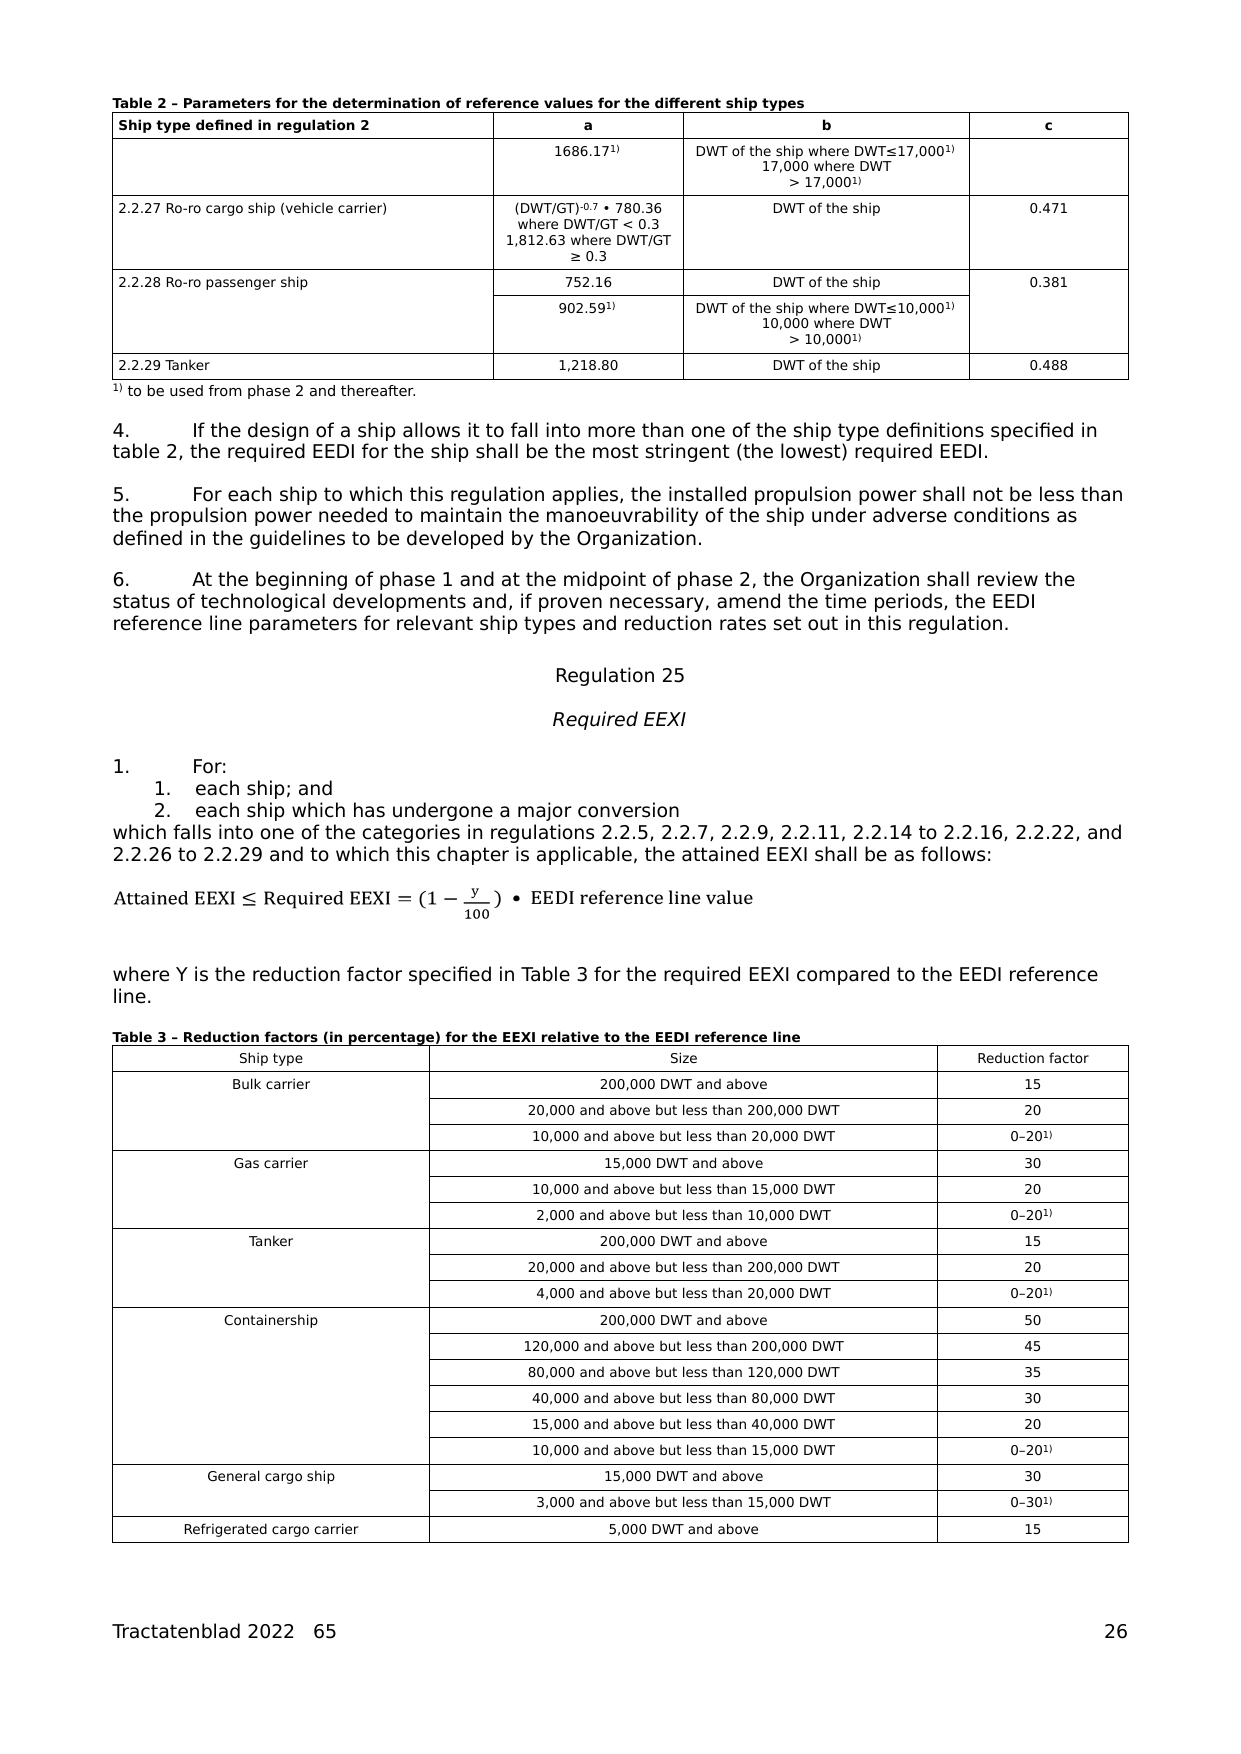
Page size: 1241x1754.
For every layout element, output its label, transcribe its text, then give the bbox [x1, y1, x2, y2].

table_cell 0–201) [938, 1203, 1128, 1228]
table_cell 20 [938, 1255, 1128, 1280]
table_cell 752.16 [494, 270, 683, 295]
table_cell 2,000 and above but less than 10,000 DWT [430, 1203, 937, 1228]
table_cell 0–301) [938, 1491, 1128, 1516]
table_cell Ship type defined in regulation 2 [113, 113, 493, 138]
table_cell 200,000 DWT and above [430, 1308, 937, 1333]
table_cell 0.381 [970, 270, 1128, 352]
table_cell 30 [938, 1151, 1128, 1176]
table_cell 1686.171) [494, 139, 683, 195]
table_cell Ship type [113, 1046, 429, 1071]
table_cell 3,000 and above but less than 15,000 DWT [430, 1491, 937, 1516]
text which falls into one of the categories in regulations 2.2.5, 2.2.7, 2.2.9, 2.2.11, 2.2.14 to 2.2.16, 2.2.22, and 2.2.26 to 2.2.29 and to which this chapter is applicable, the attained EEXI shall be as follows: [112, 822, 1128, 866]
table_cell 15,000 DWT and above [430, 1465, 937, 1489]
table_cell 0–201) [938, 1281, 1128, 1307]
table_cell 1,218.80 [494, 354, 683, 379]
table_cell 10,000 and above but less than 15,000 DWT [430, 1438, 937, 1463]
table_cell 20 [938, 1099, 1128, 1123]
table_header Table 2 – Parameters for the determination of reference values for the different ship types [112, 96, 1128, 112]
table_cell Gas carrier [113, 1151, 429, 1228]
table_cell 30 [938, 1465, 1128, 1489]
table_cell 20 [938, 1412, 1128, 1437]
text 1. each ship; and [153, 778, 1128, 800]
table_cell 15 [938, 1072, 1128, 1097]
table_cell 200,000 DWT and above [430, 1072, 937, 1097]
table_cell 80,000 and above but less than 120,000 DWT [430, 1360, 937, 1385]
subtitle Regulation 25 Required EEXI [112, 665, 1128, 731]
text 5. For each ship to which this regulation applies, the installed propulsion power shall not be less than the propulsion power needed to maintain the manoeuvrability of the ship under adverse conditions as defined in the guidelines to be developed by the Organization. [112, 483, 1128, 549]
text 2. each ship which has undergone a major conversion [153, 800, 1128, 822]
table_cell Bulk carrier [113, 1072, 429, 1150]
table_cell 120,000 and above but less than 200,000 DWT [430, 1334, 937, 1359]
table_cell 15 [938, 1229, 1128, 1254]
table_cell 15 [938, 1517, 1128, 1542]
table_cell 0–201) [938, 1438, 1128, 1463]
table_header Table 3 – Reduction factors (in percentage) for the EEXI relative to the EEDI reference line [112, 1029, 1128, 1045]
table_cell 10,000 and above but less than 15,000 DWT [430, 1177, 937, 1202]
table_cell Size [430, 1046, 937, 1071]
table_cell 20,000 and above but less than 200,000 DWT [430, 1099, 937, 1123]
table_cell 1) to be used from phase 2 and thereafter. [112, 380, 1128, 399]
table_cell [970, 139, 1128, 195]
table_cell 10,000 and above but less than 20,000 DWT [430, 1125, 937, 1150]
table_cell 15,000 and above but less than 40,000 DWT [430, 1412, 937, 1437]
table_cell 15,000 DWT and above [430, 1151, 937, 1176]
table_cell 50 [938, 1308, 1128, 1333]
table_cell [113, 139, 493, 195]
table_cell 0.471 [970, 196, 1128, 269]
table_cell 0–201) [938, 1125, 1128, 1150]
table_cell 20,000 and above but less than 200,000 DWT [430, 1255, 937, 1280]
table_cell 902.591) [494, 296, 683, 352]
table_cell 4,000 and above but less than 20,000 DWT [430, 1281, 937, 1307]
table_cell 40,000 and above but less than 80,000 DWT [430, 1386, 937, 1411]
table_cell 2.2.28 Ro-ro passenger ship [113, 270, 493, 352]
table_cell Tanker [113, 1229, 429, 1307]
table_cell 200,000 DWT and above [430, 1229, 937, 1254]
table_cell 2.2.29 Tanker [113, 354, 493, 379]
picture [112, 886, 998, 922]
text 4. If the design of a ship allows it to fall into more than one of the ship type definitions specified in table 2, the required EEDI for the ship shall be the most stringent (the lowest) required EEDI. [112, 419, 1128, 463]
table_cell DWT of the ship [684, 270, 969, 295]
table_cell DWT of the ship [684, 196, 969, 269]
table_cell Containership [113, 1308, 429, 1463]
table_cell Refrigerated cargo carrier [113, 1517, 429, 1542]
table_cell b [684, 113, 969, 138]
table_cell 35 [938, 1360, 1128, 1385]
table_cell 30 [938, 1386, 1128, 1411]
table_cell DWT of the ship [684, 354, 969, 379]
table_cell 5,000 DWT and above [430, 1517, 937, 1542]
table_cell DWT of the ship where DWT≤10,0001) 10,000 where DWT > 10,0001) [684, 296, 969, 352]
table_cell Reduction factor [938, 1046, 1128, 1071]
table_cell 2.2.27 Ro-ro cargo ship (vehicle carrier) [113, 196, 493, 269]
text where Y is the reduction factor specified in Table 3 for the required EEXI compared to the EEDI reference line. [112, 963, 1128, 1007]
table_cell c [970, 113, 1128, 138]
table_cell 45 [938, 1334, 1128, 1359]
table_cell 20 [938, 1177, 1128, 1202]
table_cell DWT of the ship where DWT≤17,0001) 17,000 where DWT > 17,0001) [684, 139, 969, 195]
table_cell 0.488 [970, 354, 1128, 379]
text 1. For: [112, 756, 1128, 778]
table_cell (DWT/GT)-0.7 • 780.36 where DWT/GT < 0.3 1,812.63 where DWT/GT ≥ 0.3 [494, 196, 683, 269]
table_cell General cargo ship [113, 1465, 429, 1516]
text 6. At the beginning of phase 1 and at the midpoint of phase 2, the Organization shall review the status of technological developments and, if proven necessary, amend the time periods, the EEDI reference line parameters for relevant ship types and reduction rates set out in this regulation. [112, 569, 1128, 635]
table_cell a [494, 113, 683, 138]
